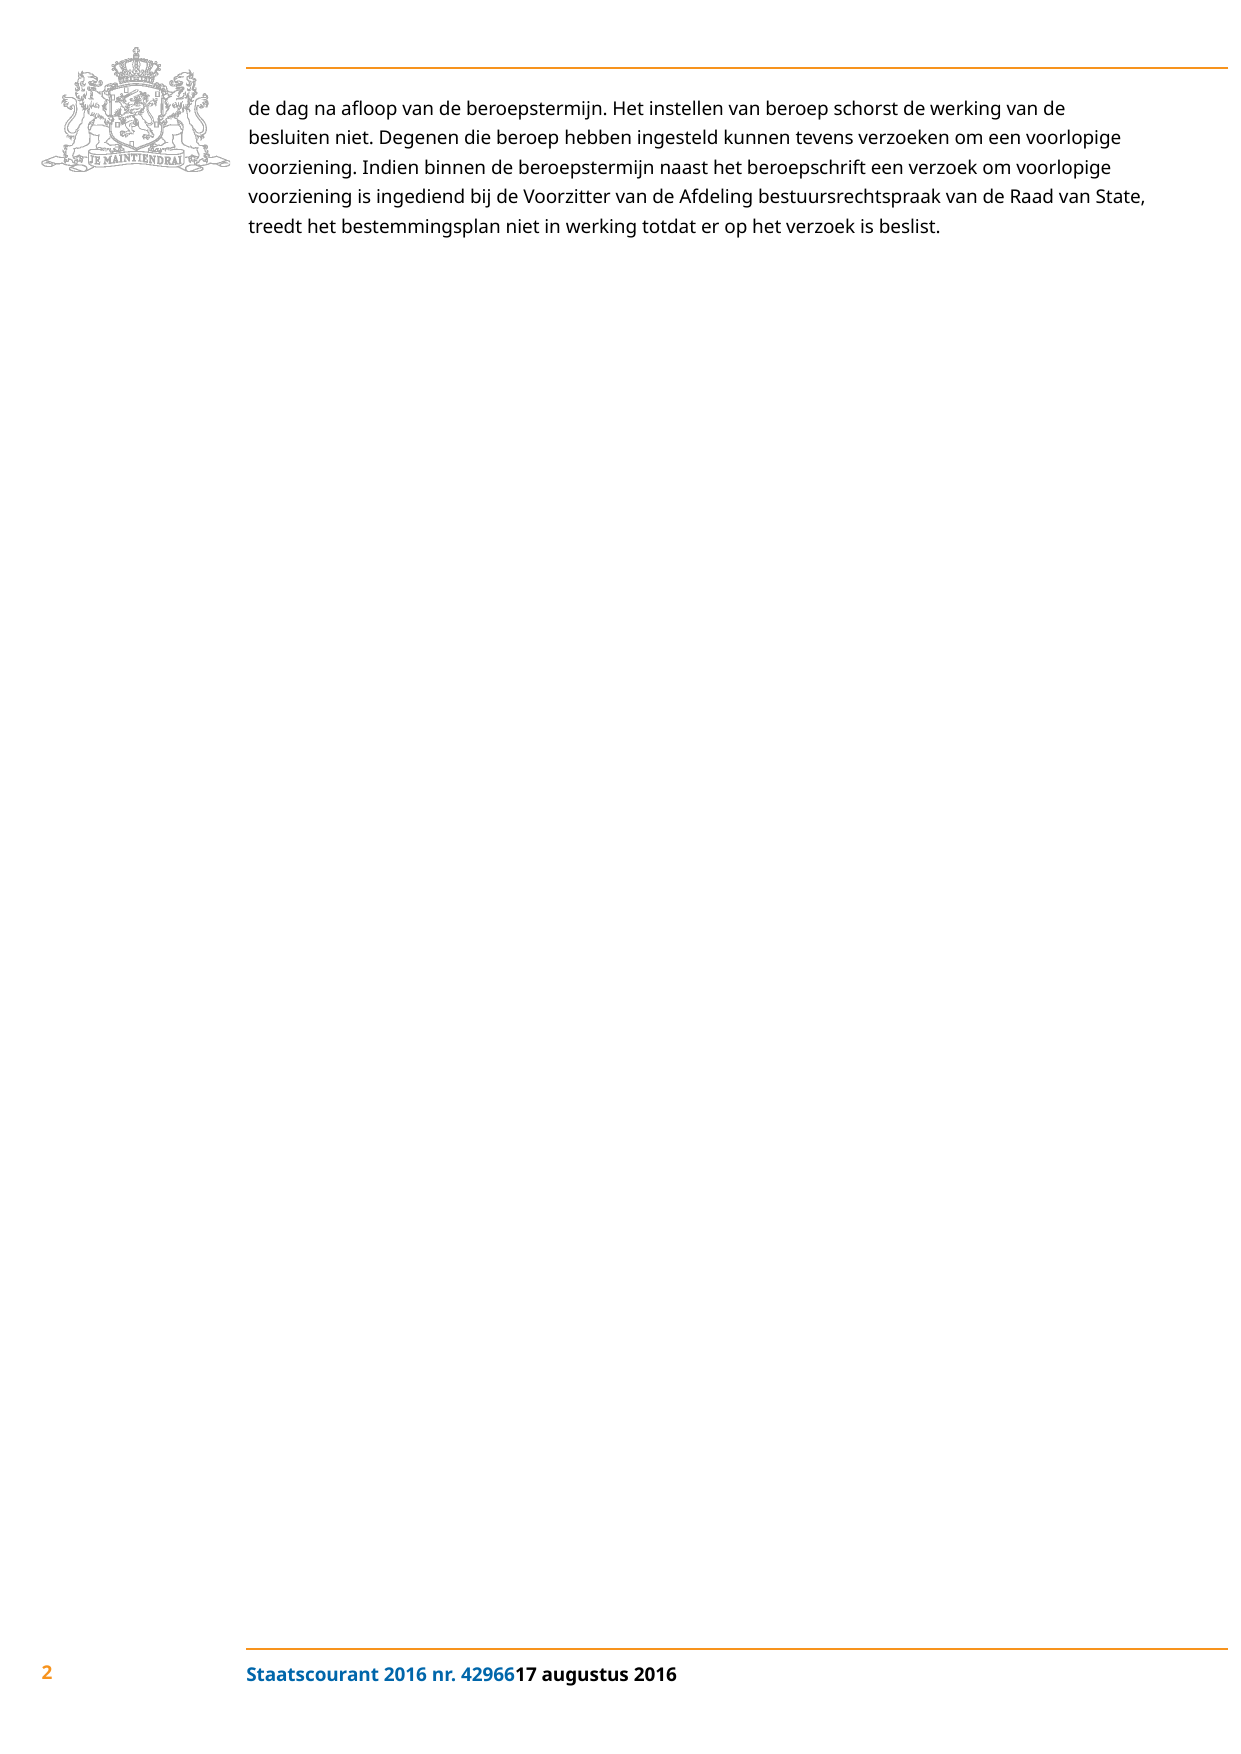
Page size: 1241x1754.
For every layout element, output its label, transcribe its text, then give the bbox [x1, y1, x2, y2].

picture [41, 47, 231, 172]
text de dag na afloop van de beroepstermijn. Het instellen van beroep schorst de werking van de besluiten niet. Degenen die beroep hebben ingesteld kunnen tevens verzoeken om een voorlopige voorziening. Indien binnen de beroepstermijn naast het beroepschrift een verzoek om voorlopige voorziening is ingediend bij de Voorzitter van de Afdeling bestuursrechtspraak van de Raad van State, treedt het bestemmingsplan niet in werking totdat er op het verzoek is beslist. [248, 95, 1152, 239]
